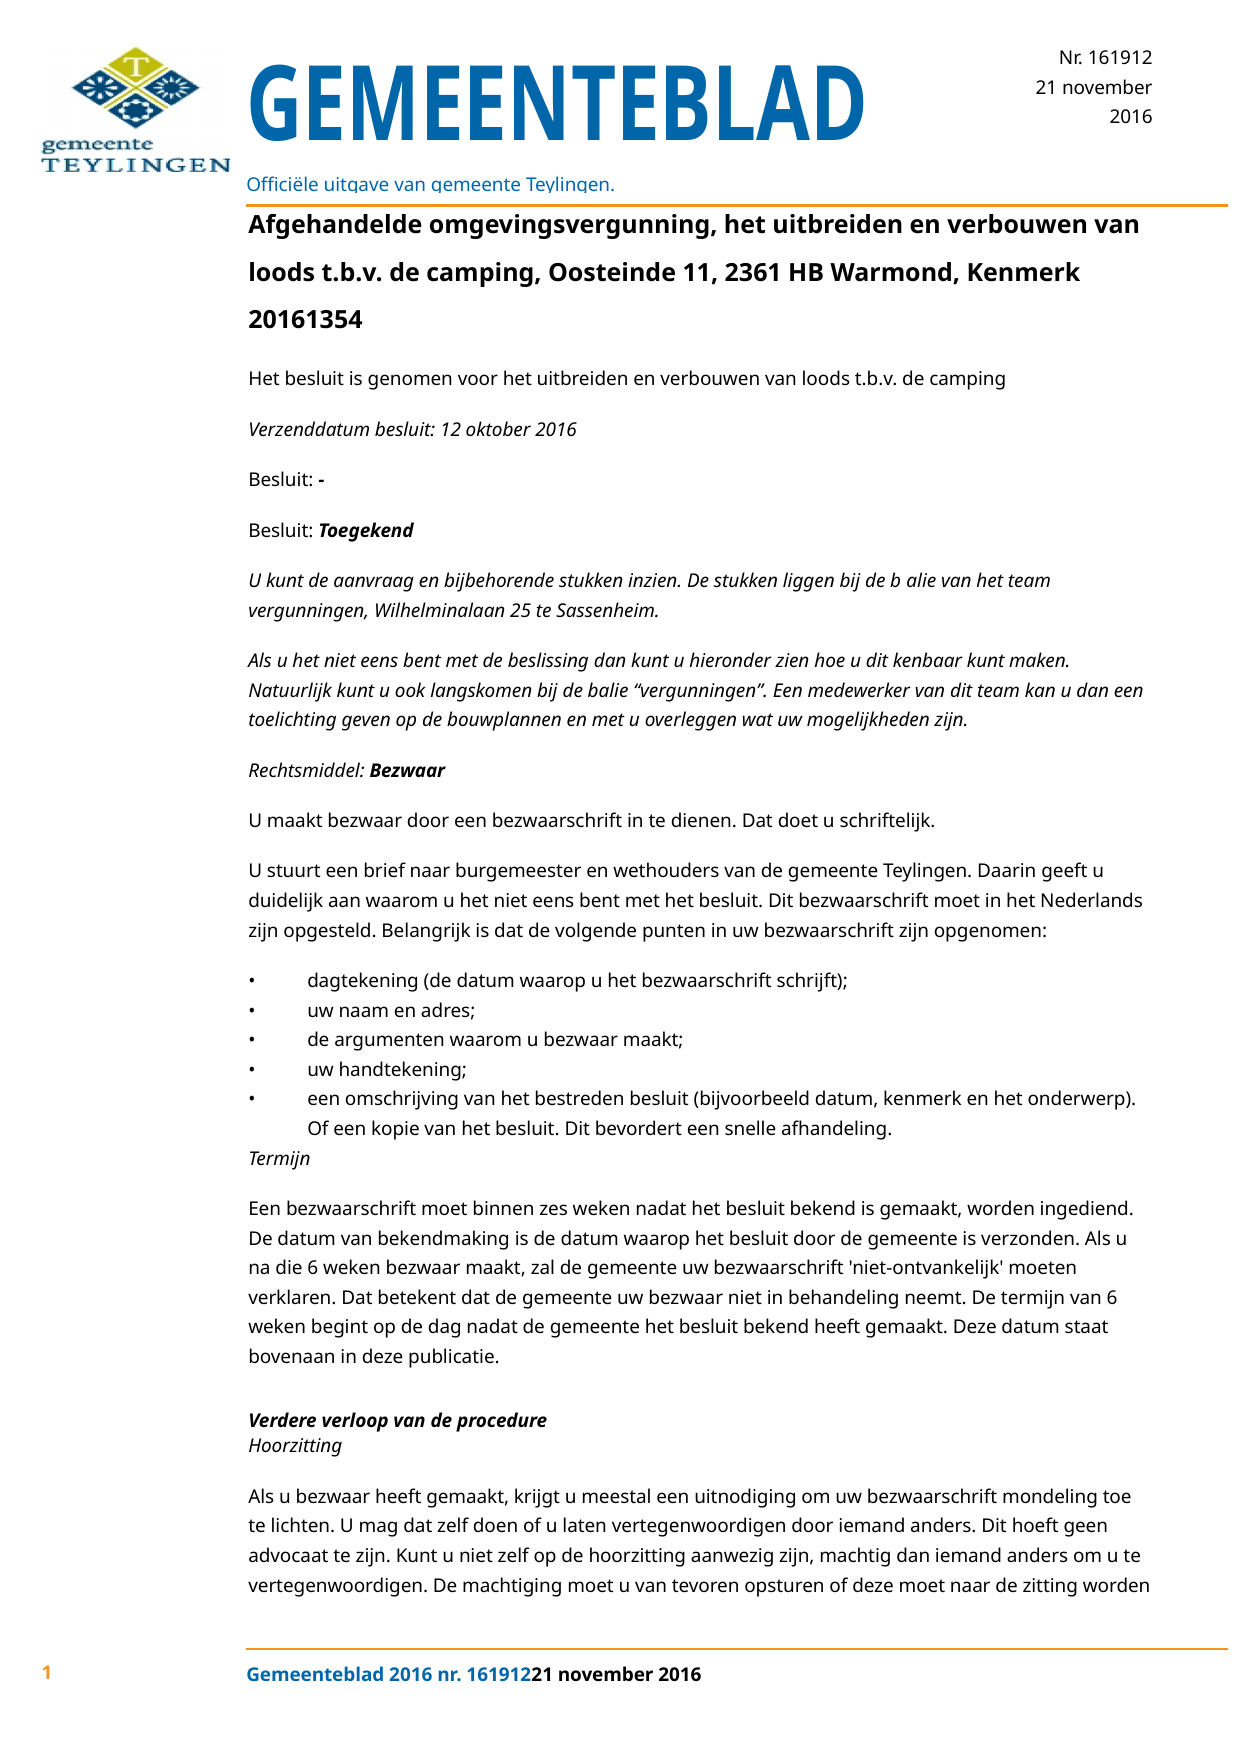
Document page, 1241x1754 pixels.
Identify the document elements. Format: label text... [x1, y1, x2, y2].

text Verdere verloop van de procedure [248, 1407, 1152, 1433]
text U kunt de aanvraag en bijbehorende stukken inzien. De stukken liggen bij de b alie van het team vergunningen, Wilhelminalaan 25 te Sassenheim. [248, 567, 1152, 622]
text Afgehandelde omgevingsvergunning, het uitbreiden en verbouwen van loods t.b.v. de camping, Oosteinde 11, 2361 HB Warmond, Kenmerk 20161354 [248, 207, 1152, 336]
text Verzenddatum besluit: 12 oktober 2016 [248, 416, 1152, 442]
text Besluit: Toegekend [248, 517, 1152, 542]
text Als u bezwaar heeft gemaakt, krijgt u meestal een uitnodiging om uw bezwaarschrift mondeling toe te lichten. U mag dat zelf doen of u laten vertegenwoordigen door iemand anders. Dit hoeft geen advocaat te zijn. Kunt u niet zelf op de hoorzitting aanwezig zijn, machtig dan iemand anders om u te vertegenwoordigen. De machtiging moet u van tevoren opsturen of deze moet naar de zitting worden [248, 1483, 1152, 1598]
text Het besluit is genomen voor het uitbreiden en verbouwen van loods t.b.v. de camping [248, 366, 1152, 391]
text U stuurt een brief naar burgemeester en wethouders van de gemeente Teylingen. Daarin geeft u duidelijk aan waarom u het niet eens bent met het besluit. Dit bezwaarschrift moet in het Nederlands zijn opgesteld. Belangrijk is dat de volgende punten in uw bezwaarschrift zijn opgenomen: [248, 858, 1152, 942]
text Als u het niet eens bent met de beslissing dan kunt u hieronder zien hoe u dit kenbaar kunt maken. Natuurlijk kunt u ook langskomen bij de balie “vergunningen”. Een medewerker van dit team kan u dan een toelichting geven op de bouwplannen en met u overleggen wat uw mogelijkheden zijn. [248, 647, 1152, 732]
list uw handtekening; [248, 1056, 1152, 1082]
text U maakt bezwaar door een bezwaarschrift in te dienen. Dat doet u schriftelijk. [248, 807, 1152, 833]
text Hoorzitting [248, 1433, 1152, 1458]
list dagtekening (de datum waarop u het bezwaarschrift schrijft); [248, 967, 1152, 993]
text Besluit: - [248, 466, 1152, 492]
picture [41, 47, 231, 172]
list uw naam en adres; [248, 997, 1152, 1022]
list een omschrijving van het bestreden besluit (bijvoorbeeld datum, kenmerk en het onderwerp). Of een kopie van het besluit. Dit bevordert een snelle afhandeling. [248, 1086, 1152, 1141]
text Termijn [248, 1145, 1152, 1170]
list de argumenten waarom u bezwaar maakt; [248, 1026, 1152, 1052]
text Rechtsmiddel: Bezwaar [248, 757, 1152, 782]
text Een bezwaarschrift moet binnen zes weken nadat het besluit bekend is gemaakt, worden ingediend. De datum van bekendmaking is de datum waarop het besluit door de gemeente is verzonden. Als u na die 6 weken bezwaar maakt, zal de gemeente uw bezwaarschrift 'niet-ontvankelijk' moeten verklaren. Dat betekent dat de gemeente uw bezwaar niet in behandeling neemt. De termijn van 6 weken begint op de dag nadat de gemeente het besluit bekend heeft gemaakt. Deze datum staat bovenaan in deze publicatie. [248, 1195, 1152, 1369]
